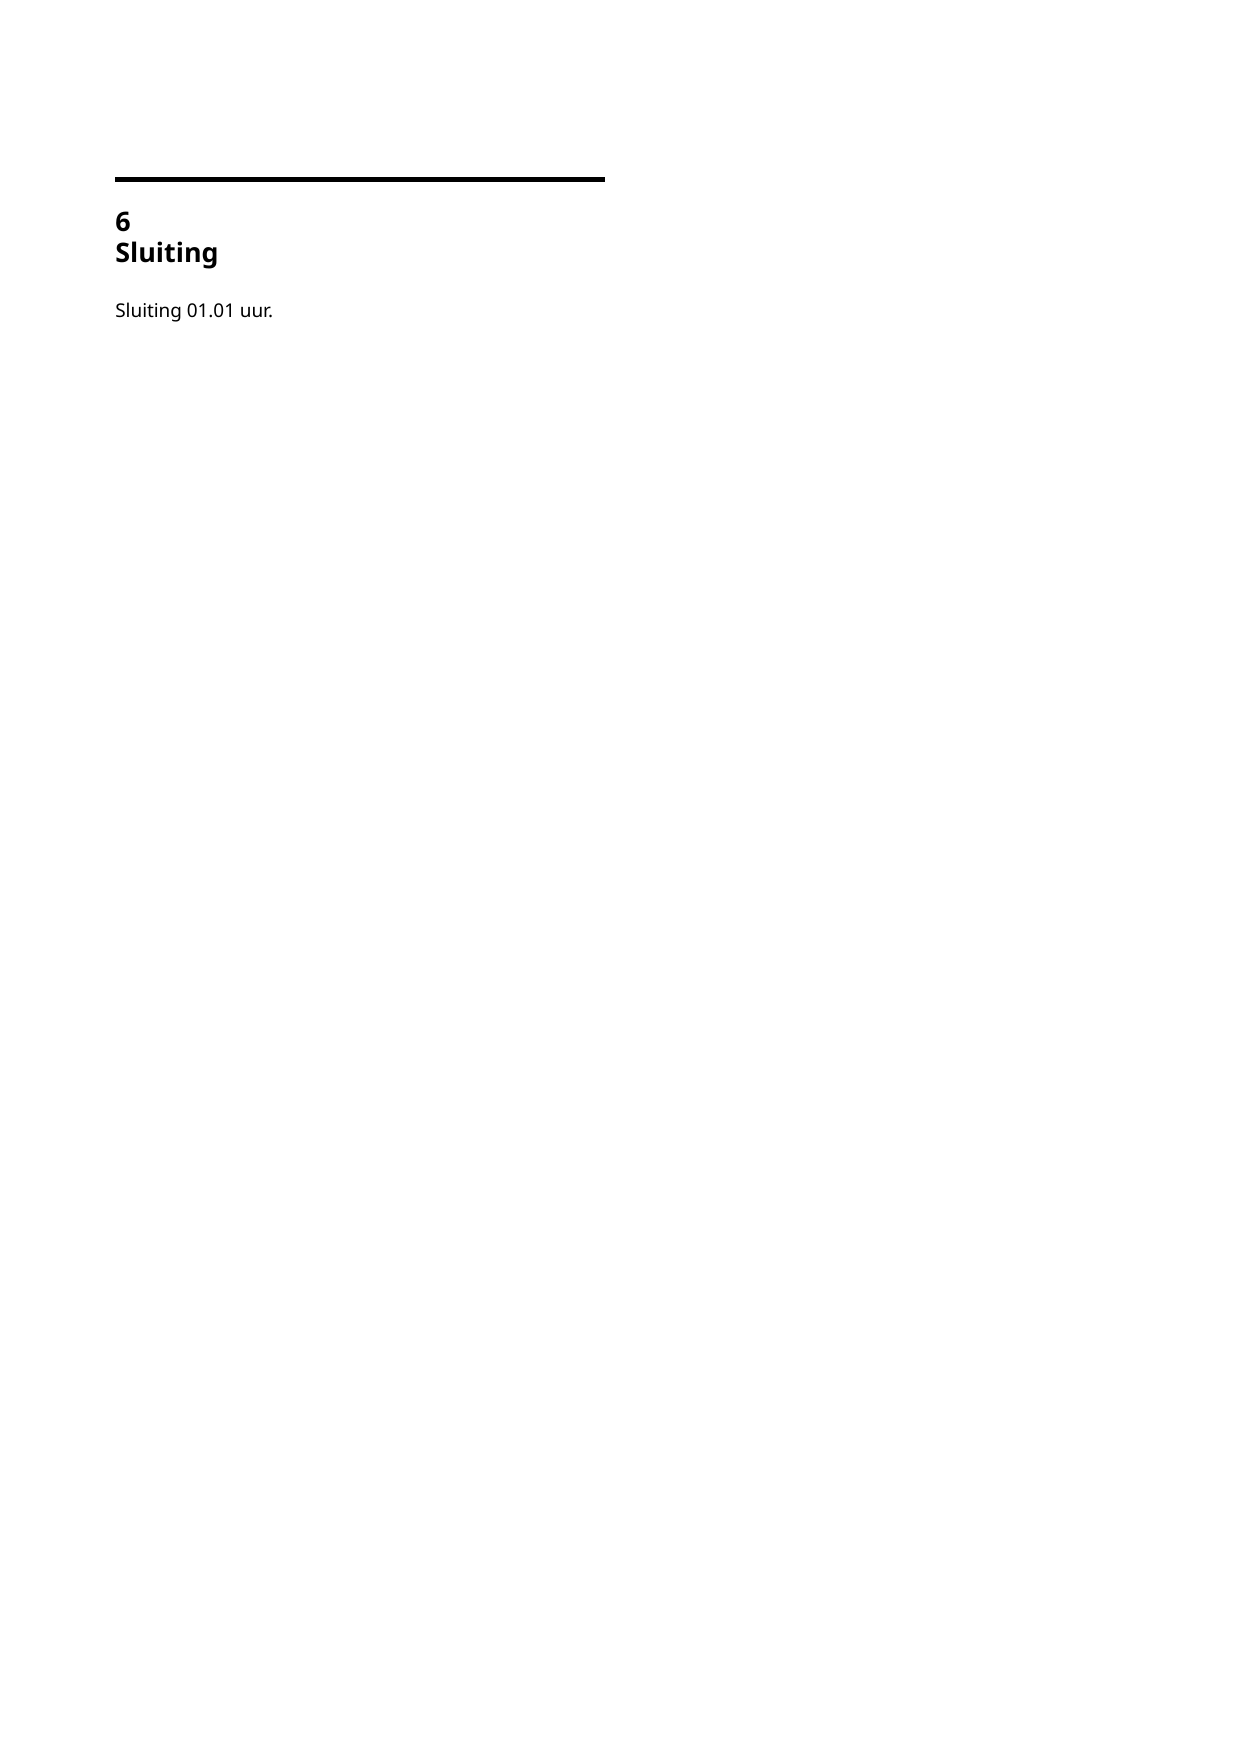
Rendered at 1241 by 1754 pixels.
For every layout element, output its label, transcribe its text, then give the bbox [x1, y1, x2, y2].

text 6 [115, 203, 605, 239]
text Sluiting [115, 239, 605, 283]
text Sluiting 01.01 uur. [115, 302, 605, 322]
